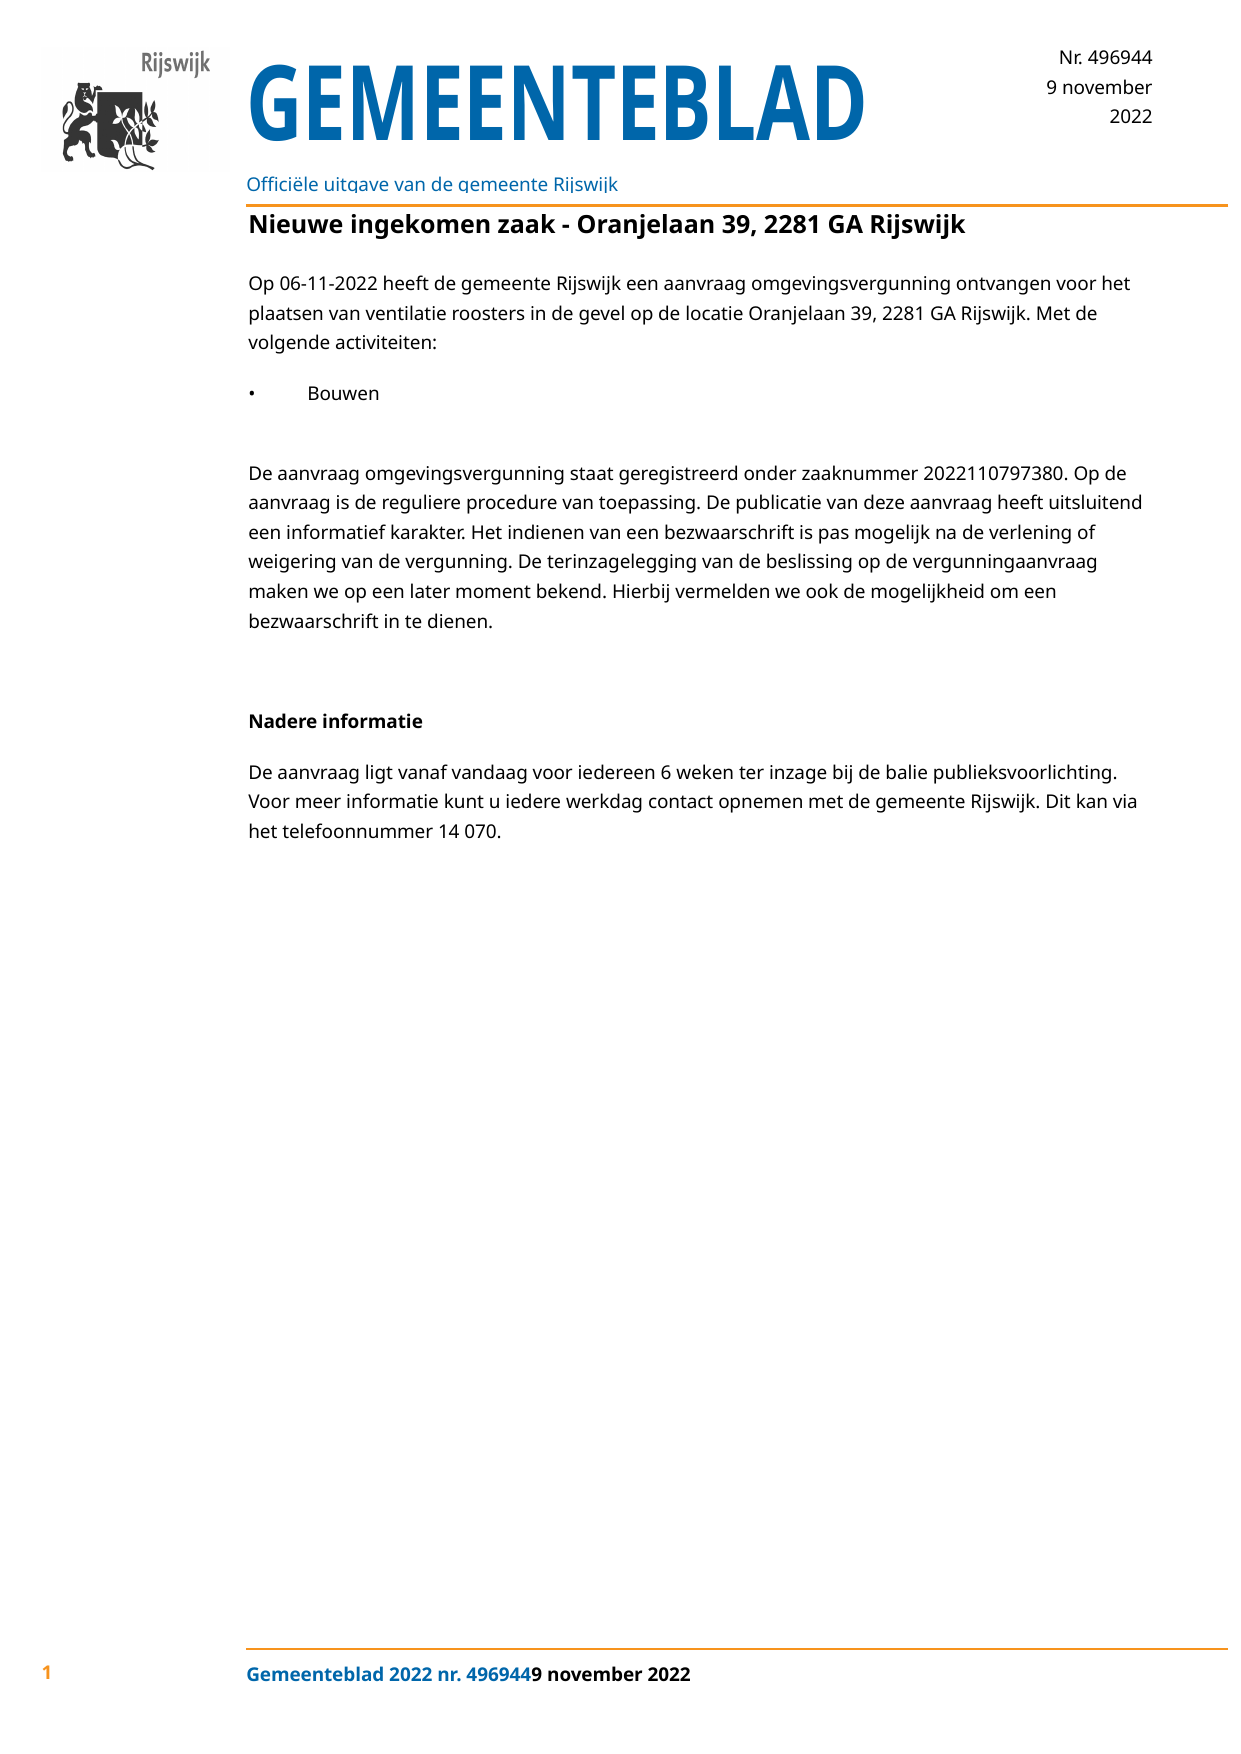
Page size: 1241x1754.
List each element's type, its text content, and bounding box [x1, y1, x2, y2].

text Nieuwe ingekomen zaak - Oranjelaan 39, 2281 GA Rijswijk [248, 207, 1152, 241]
text De aanvraag ligt vanaf vandaag voor iedereen 6 weken ter inzage bij de balie publieksvoorlichting. Voor meer informatie kunt u iedere werkdag contact opnemen met de gemeente Rijswijk. Dit kan via het telefoonnummer 14 070. [248, 759, 1152, 844]
text De aanvraag omgevingsvergunning staat geregistreerd onder zaaknummer 2022110797380. Op de aanvraag is de reguliere procedure van toepassing. De publicatie van deze aanvraag heeft uitsluitend een informatief karakter. Het indienen van een bezwaarschrift is pas mogelijk na de verlening of weigering van de vergunning. De terinzagelegging van de beslissing op de vergunningaanvraag maken we op een later moment bekend. Hierbij vermelden we ook de mogelijkheid om een bezwaarschrift in te dienen. [248, 460, 1152, 633]
text Op 06-11-2022 heeft de gemeente Rijswijk een aanvraag omgevingsvergunning ontvangen voor het plaatsen van ventilatie roosters in de gevel op de locatie Oranjelaan 39, 2281 GA Rijswijk. Met de volgende activiteiten: [248, 270, 1152, 355]
list Bouwen [248, 380, 1152, 406]
picture [41, 47, 231, 172]
text Nadere informatie [248, 709, 1152, 734]
